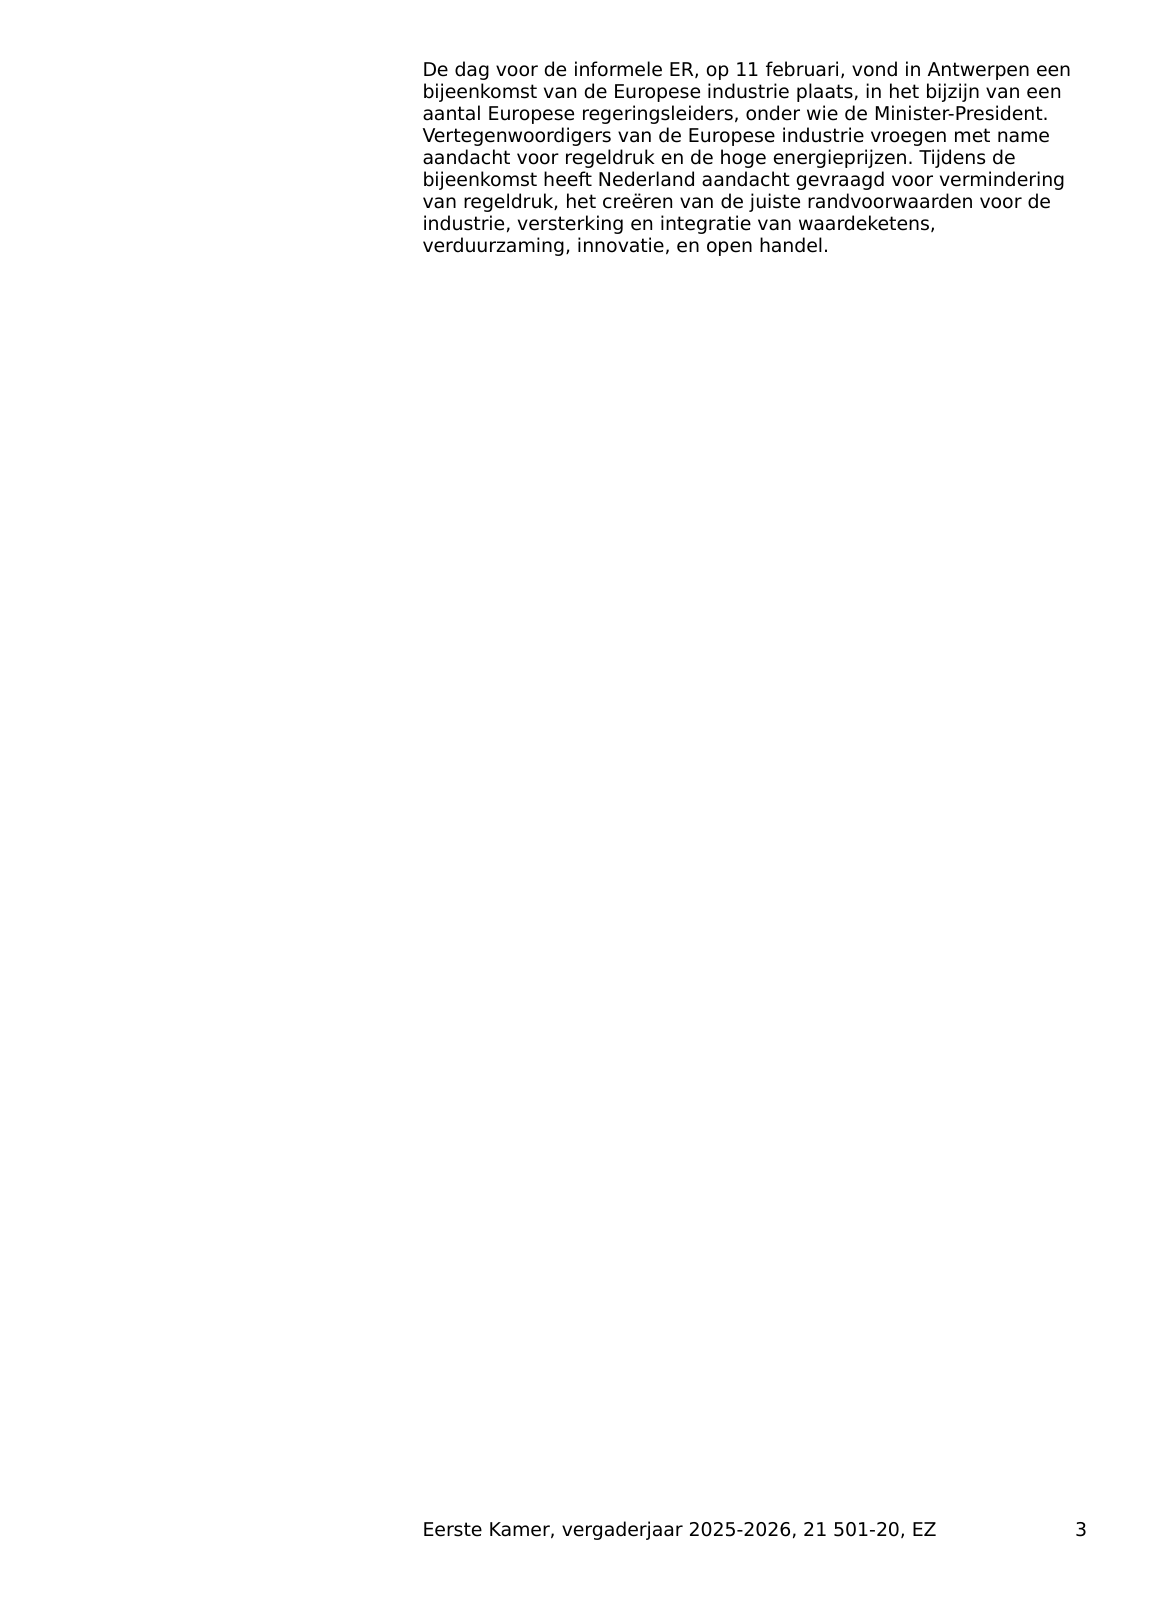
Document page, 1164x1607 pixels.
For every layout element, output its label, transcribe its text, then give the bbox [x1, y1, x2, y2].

text De dag voor de informele ER, op 11 februari, vond in Antwerpen een bijeenkomst van de Europese industrie plaats, in het bijzijn van een aantal Europese regeringsleiders, onder wie de Minister-President. Vertegenwoordigers van de Europese industrie vroegen met name aandacht voor regeldruk en de hoge energieprijzen. Tijdens de bijeenkomst heeft Nederland aandacht gevraagd voor vermindering van regeldruk, het creëren van de juiste randvoorwaarden voor de industrie, versterking en integratie van waardeketens, verduurzaming, innovatie, en open handel. [422, 59, 1087, 257]
